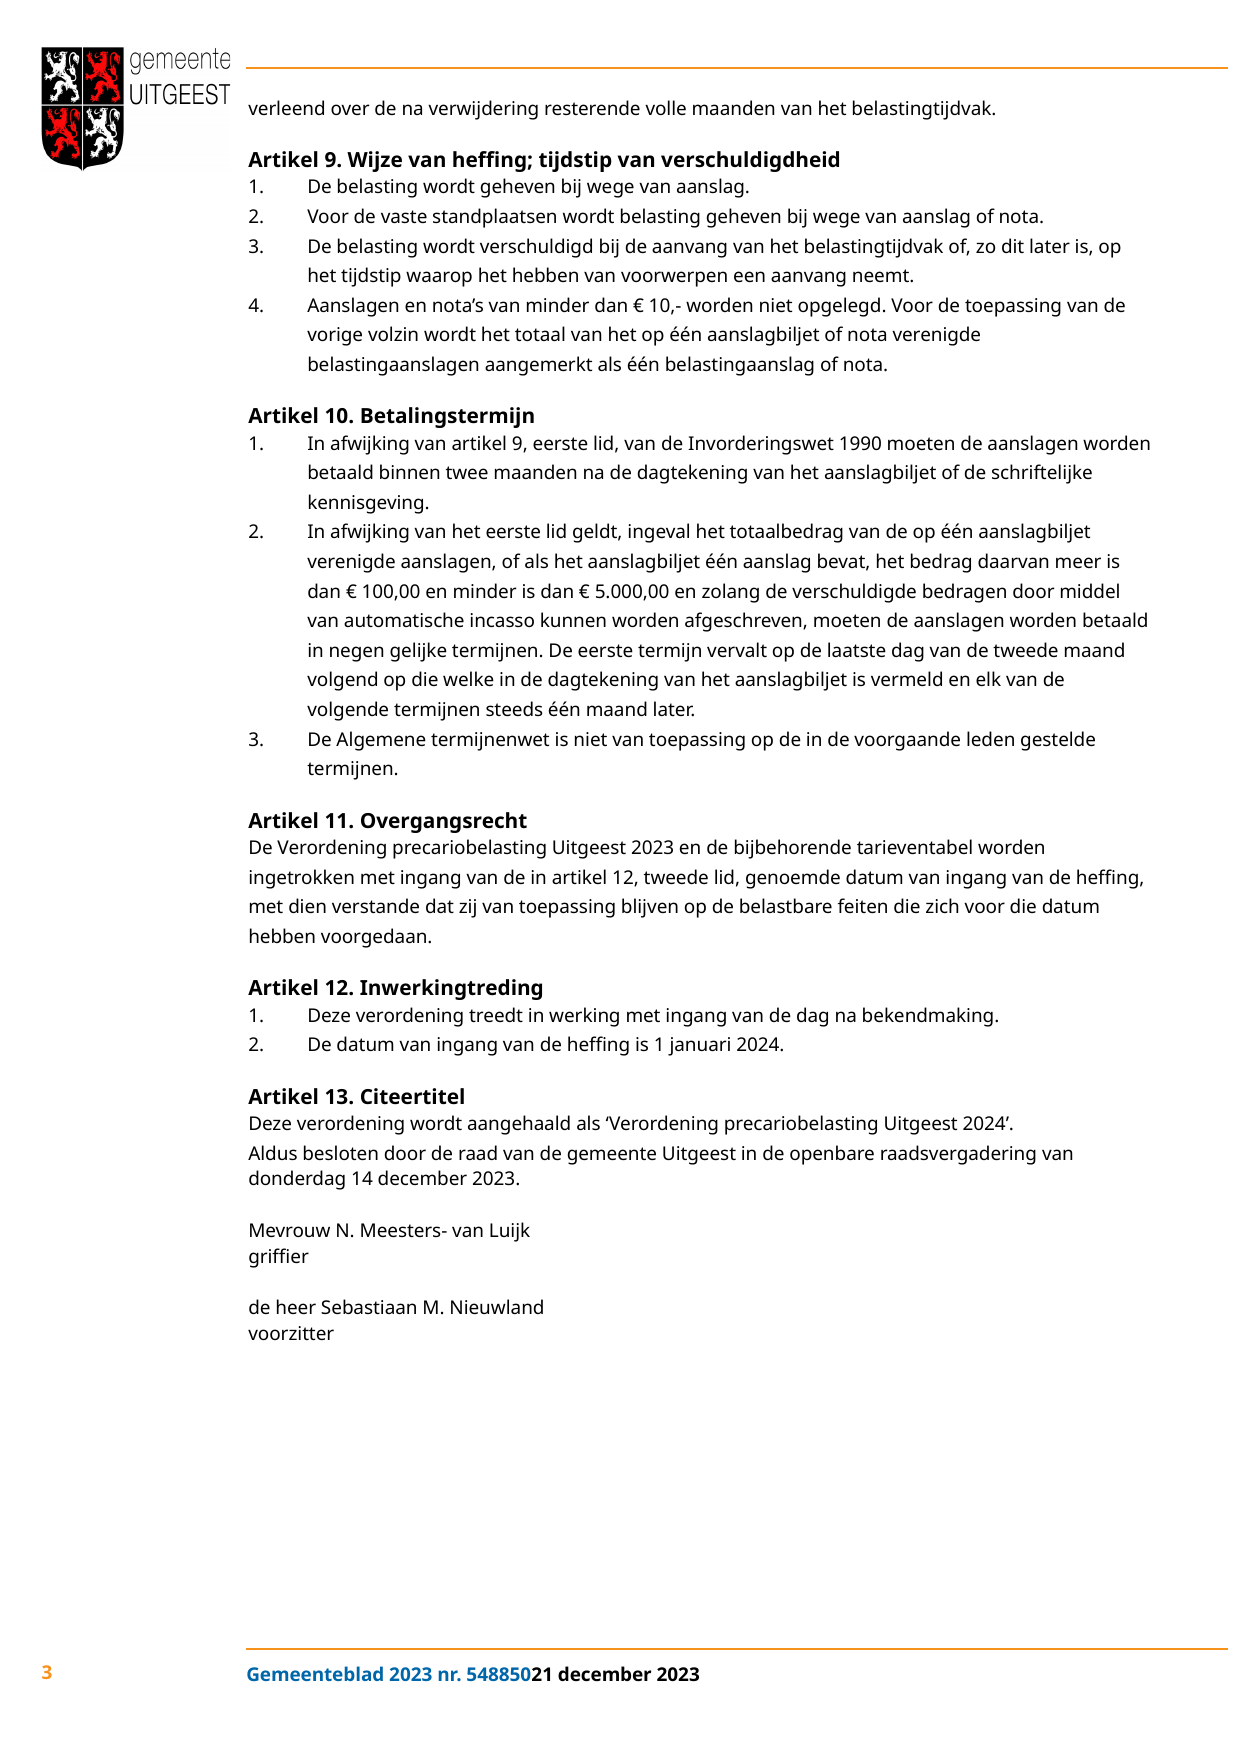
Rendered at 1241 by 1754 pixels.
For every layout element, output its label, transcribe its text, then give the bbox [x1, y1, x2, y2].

list In afwijking van het eerste lid geldt, ingeval het totaalbedrag van de op één aanslagbiljet verenigde aanslagen, of als het aanslagbiljet één aanslag bevat, het bedrag daarvan meer is dan € 100,00 en minder is dan € 5.000,00 en zolang de verschuldigde bedragen door middel van automatische incasso kunnen worden afgeschreven, moeten de aanslagen worden betaald in negen gelijke termijnen. De eerste termijn vervalt op de laatste dag van de tweede maand volgend op die welke in de dagtekening van het aanslagbiljet is vermeld en elk van de volgende termijnen steeds één maand later. [248, 519, 1152, 722]
text de heer Sebastiaan M. Nieuwland [248, 1294, 1152, 1320]
list Aanslagen en nota’s van minder dan € 10,- worden niet opgelegd. Voor de toepassing van de vorige volzin wordt het totaal van het op één aanslagbiljet of nota verenigde belastingaanslagen aangemerkt als één belastingaanslag of nota. [248, 292, 1152, 377]
text Artikel 10. Betalingstermijn [248, 402, 1152, 430]
text Artikel 11. Overgangsrecht [248, 806, 1152, 834]
text verleend over de na verwijdering resterende volle maanden van het belastingtijdvak. [248, 95, 1152, 121]
list Voor de vaste standplaatsen wordt belasting geheven bij wege van aanslag of nota. [248, 203, 1152, 229]
list In afwijking van artikel 9, eerste lid, van de Invorderingswet 1990 moeten de aanslagen worden betaald binnen twee maanden na de dagtekening van het aanslagbiljet of de schriftelijke kennisgeving. [248, 430, 1152, 515]
text Artikel 13. Citeertitel [248, 1082, 1152, 1110]
text voorzitter [248, 1320, 1152, 1346]
text De Verordening precariobelasting Uitgeest 2023 en de bijbehorende tarieventabel worden ingetrokken met ingang van de in artikel 12, tweede lid, genoemde datum van ingang van de heffing, met dien verstande dat zij van toepassing blijven op de belastbare feiten die zich voor die datum hebben voorgedaan. [248, 834, 1152, 949]
picture [41, 47, 231, 172]
list Deze verordening treedt in werking met ingang van de dag na bekendmaking. [248, 1002, 1152, 1028]
text Mevrouw N. Meesters- van Luijk [248, 1217, 1152, 1243]
list De belasting wordt verschuldigd bij de aanvang van het belastingtijdvak of, zo dit later is, op het tijdstip waarop het hebben van voorwerpen een aanvang neemt. [248, 233, 1152, 288]
text Aldus besloten door de raad van de gemeente Uitgeest in de openbare raadsvergadering van donderdag 14 december 2023. [248, 1140, 1152, 1191]
text Artikel 9. Wijze van heffing; tijdstip van verschuldigdheid [248, 145, 1152, 174]
list De belasting wordt geheven bij wege van aanslag. [248, 174, 1152, 199]
list De Algemene termijnenwet is niet van toepassing op de in de voorgaande leden gestelde termijnen. [248, 726, 1152, 781]
list De datum van ingang van de heffing is 1 januari 2024. [248, 1031, 1152, 1057]
text Deze verordening wordt aangehaald als ‘Verordening precariobelasting Uitgeest 2024’. [248, 1110, 1152, 1136]
text griffier [248, 1243, 1152, 1268]
text Artikel 12. Inwerkingtreding [248, 973, 1152, 1002]
